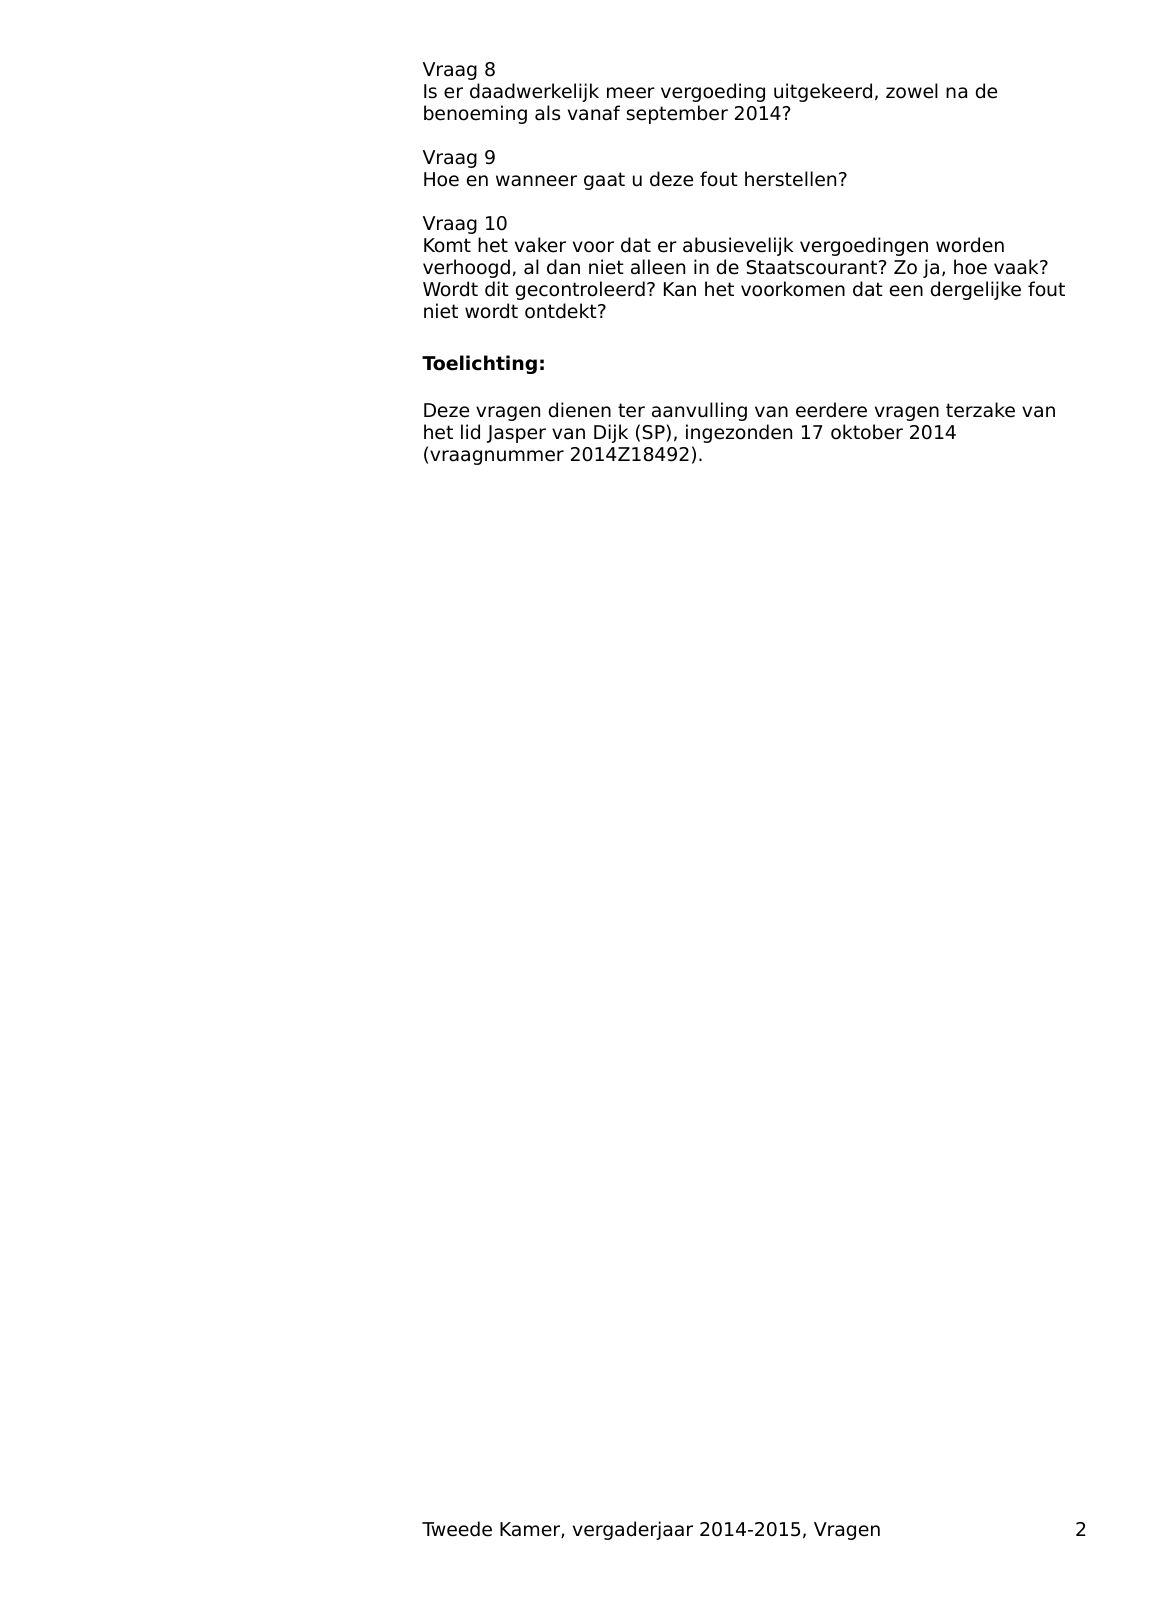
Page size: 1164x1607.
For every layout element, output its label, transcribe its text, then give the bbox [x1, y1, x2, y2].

text Vraag 10 [422, 213, 1087, 235]
text Vraag 8 [422, 59, 1087, 81]
text Deze vragen dienen ter aanvulling van eerdere vragen terzake van het lid Jasper van Dijk (SP), ingezonden 17 oktober 2014 (vraagnummer 2014Z18492). [422, 400, 1087, 466]
text Vraag 9 [422, 147, 1087, 169]
text Komt het vaker voor dat er abusievelijk vergoedingen worden verhoogd, al dan niet alleen in de Staatscourant? Zo ja, hoe vaak? Wordt dit gecontroleerd? Kan het voorkomen dat een dergelijke fout niet wordt ontdekt? [422, 235, 1087, 323]
text Is er daadwerkelijk meer vergoeding uitgekeerd, zowel na de benoeming als vanaf september 2014? [422, 81, 1087, 125]
text Hoe en wanneer gaat u deze fout herstellen? [422, 169, 1087, 191]
subtitle Toelichting: [422, 353, 1087, 375]
